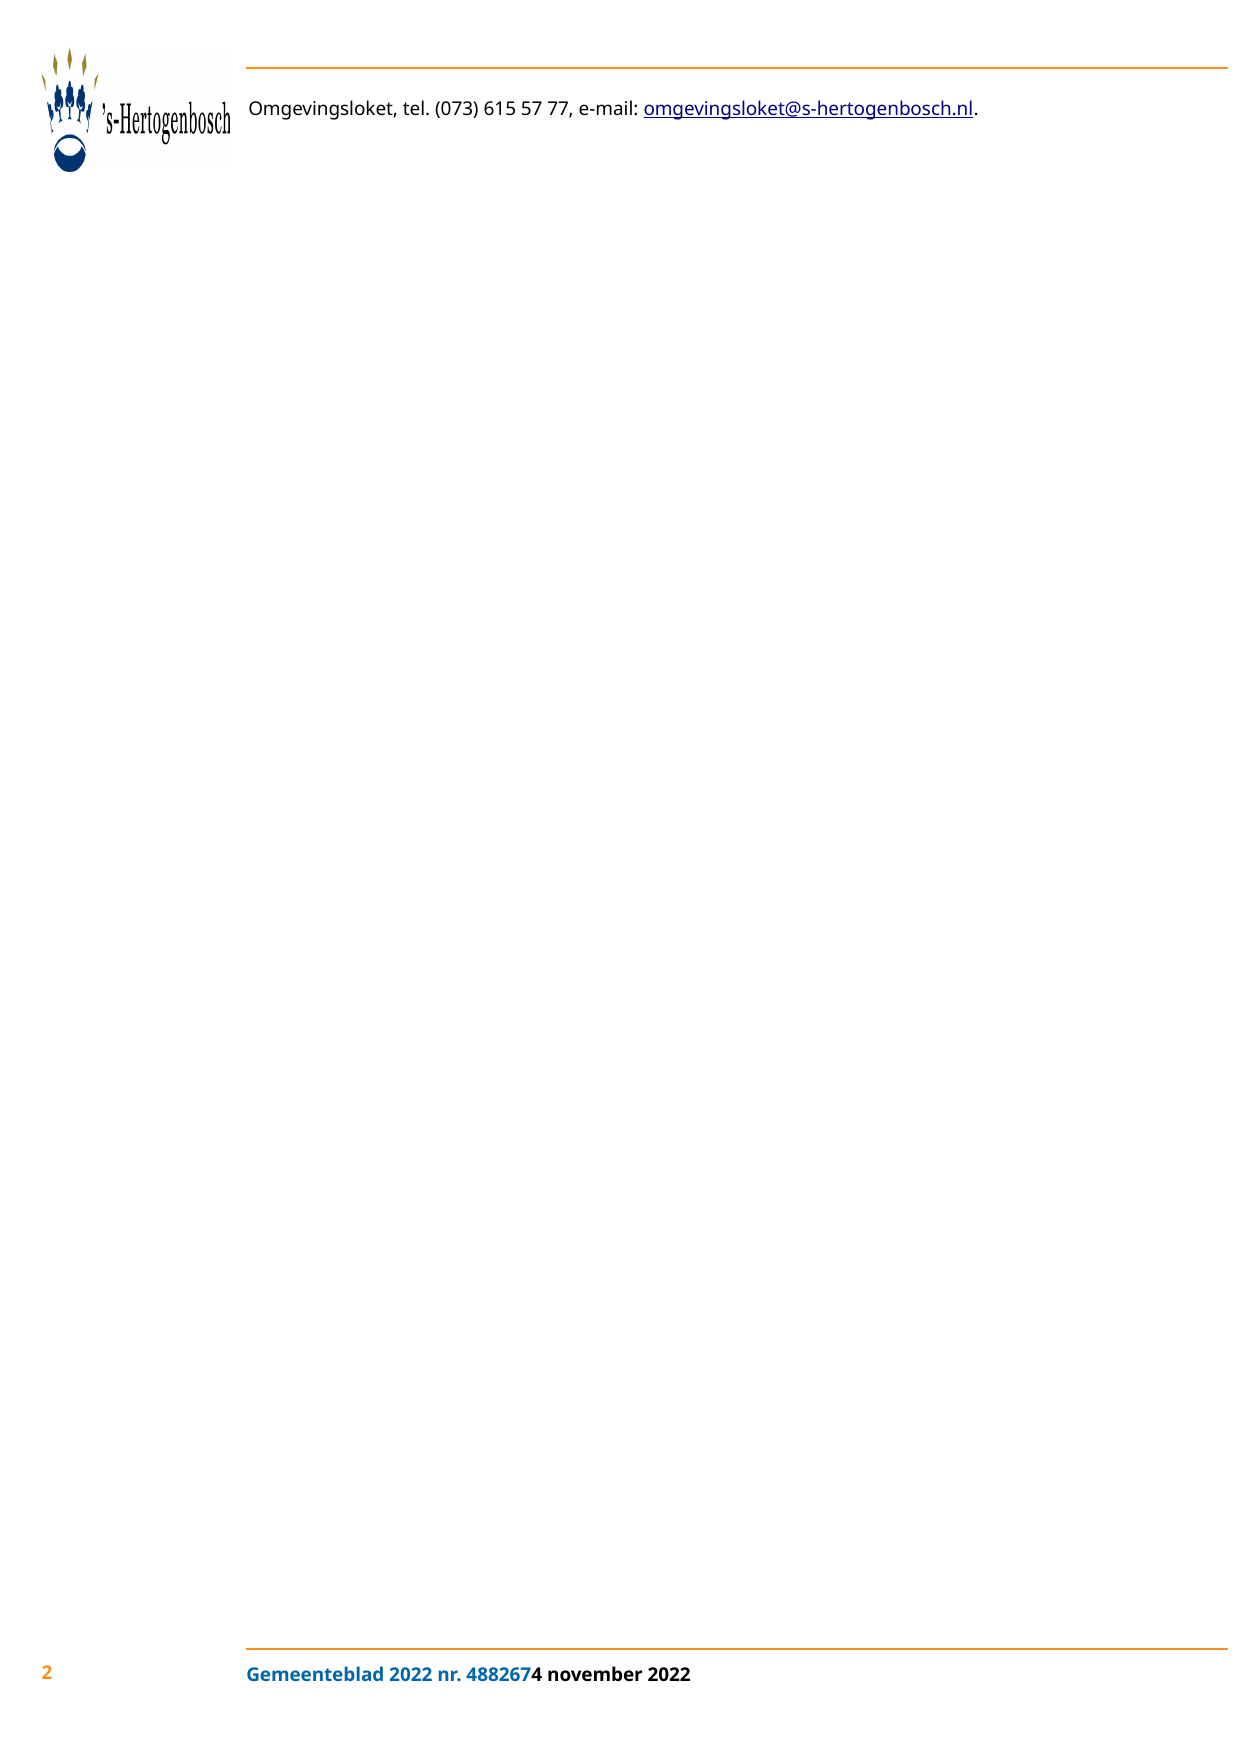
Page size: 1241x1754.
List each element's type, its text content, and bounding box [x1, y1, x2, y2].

text Omgevingsloket, tel. (073) 615 57 77, e-mail: omgevingsloket@s-hertogenbosch.nl. [248, 95, 1152, 121]
picture [41, 47, 231, 172]
